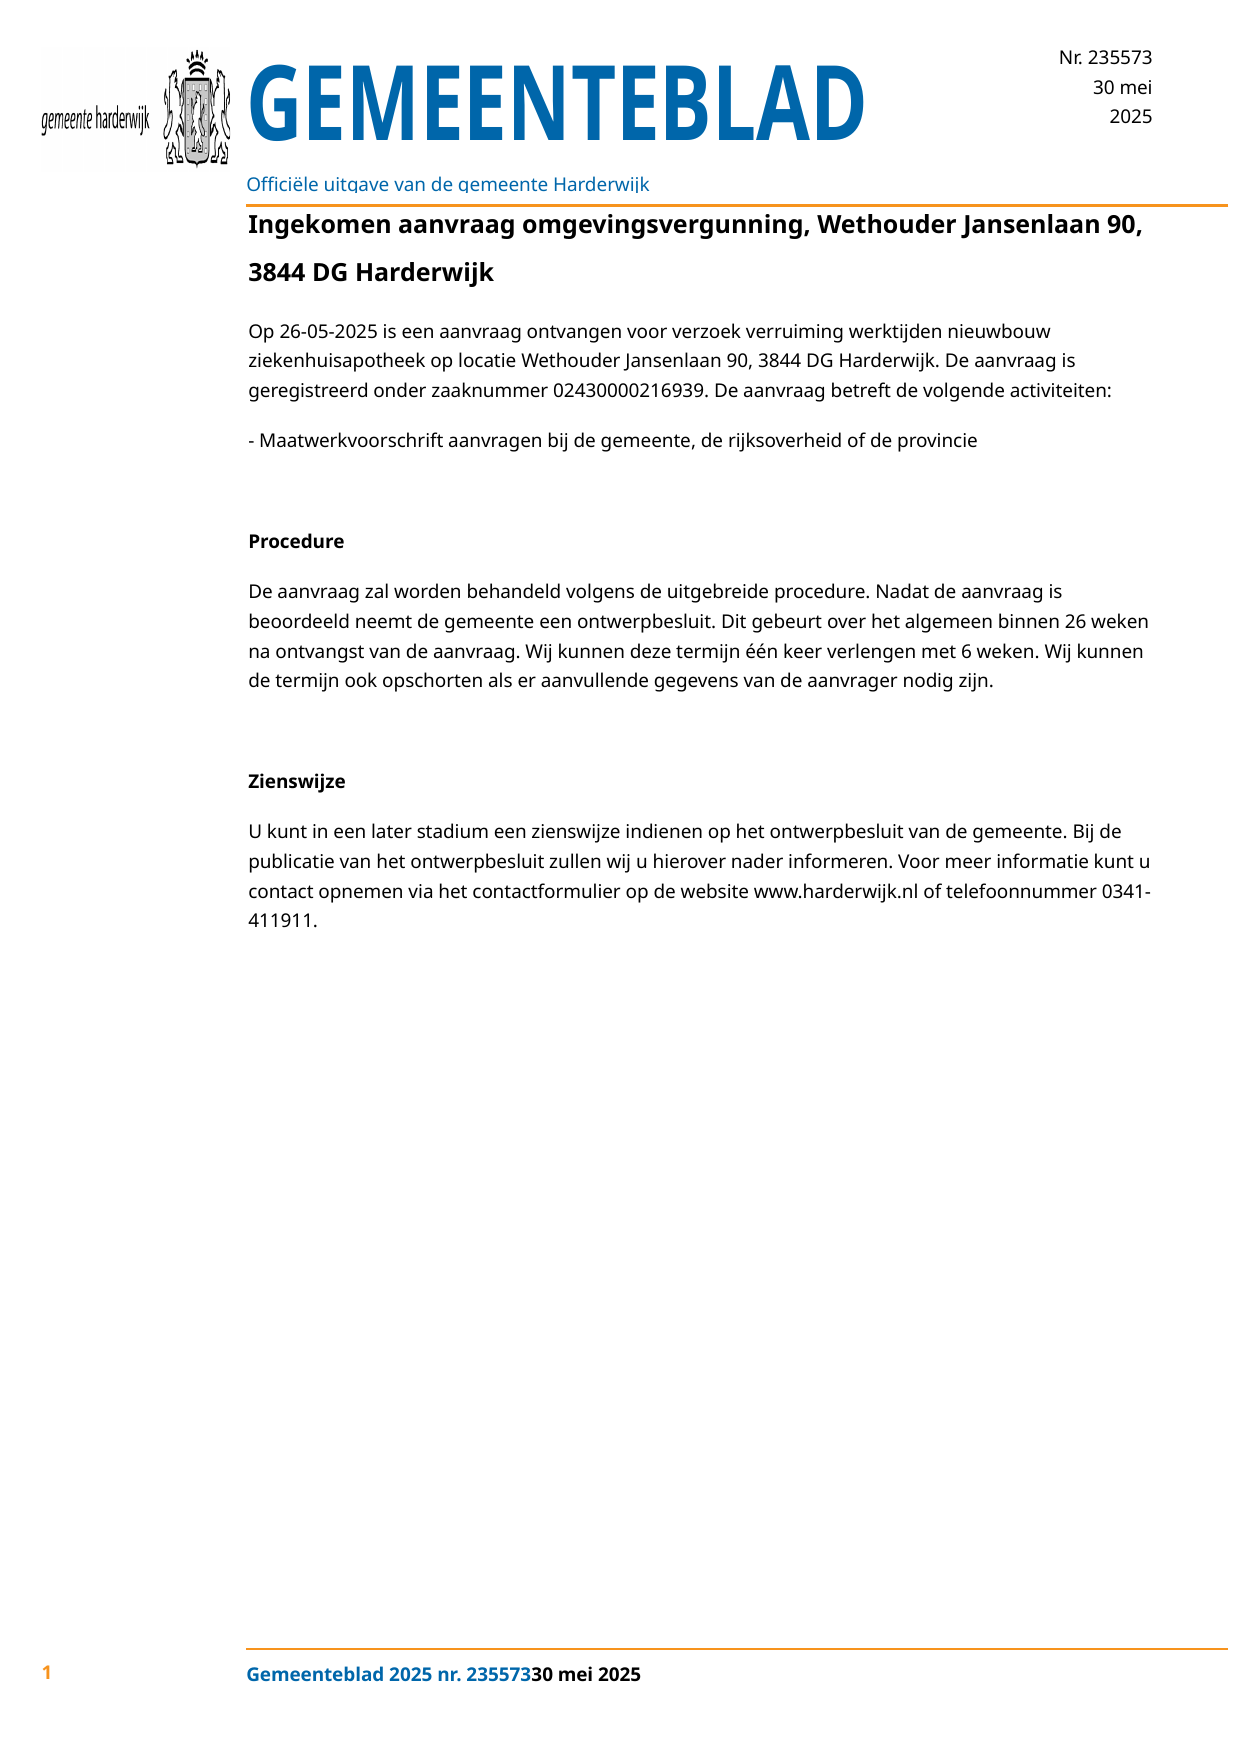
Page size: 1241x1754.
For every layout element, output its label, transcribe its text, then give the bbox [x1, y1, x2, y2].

text U kunt in een later stadium een zienswijze indienen op het ontwerpbesluit van de gemeente. Bij de publicatie van het ontwerpbesluit zullen wij u hierover nader informeren. Voor meer informatie kunt u contact opnemen via het contactformulier op de website www.harderwijk.nl of telefoonnummer 0341-411911. [248, 819, 1152, 933]
text Procedure [248, 528, 1152, 554]
picture [41, 47, 231, 172]
text - Maatwerkvoorschrift aanvragen bij de gemeente, de rijksoverheid of de provincie [248, 427, 1152, 453]
text De aanvraag zal worden behandeld volgens de uitgebreide procedure. Nadat de aanvraag is beoordeeld neemt de gemeente een ontwerpbesluit. Dit gebeurt over het algemeen binnen 26 weken na ontvangst van de aanvraag. Wij kunnen deze termijn één keer verlengen met 6 weken. Wij kunnen de termijn ook opschorten als er aanvullende gegevens van de aanvrager nodig zijn. [248, 579, 1152, 693]
text Op 26-05-2025 is een aanvraag ontvangen voor verzoek verruiming werktijden nieuwbouw ziekenhuisapotheek op locatie Wethouder Jansenlaan 90, 3844 DG Harderwijk. De aanvraag is geregistreerd onder zaaknummer 02430000216939. De aanvraag betreft de volgende activiteiten: [248, 318, 1152, 403]
text Zienswijze [248, 768, 1152, 794]
text Ingekomen aanvraag omgevingsvergunning, Wethouder Jansenlaan 90, 3844 DG Harderwijk [248, 207, 1152, 288]
